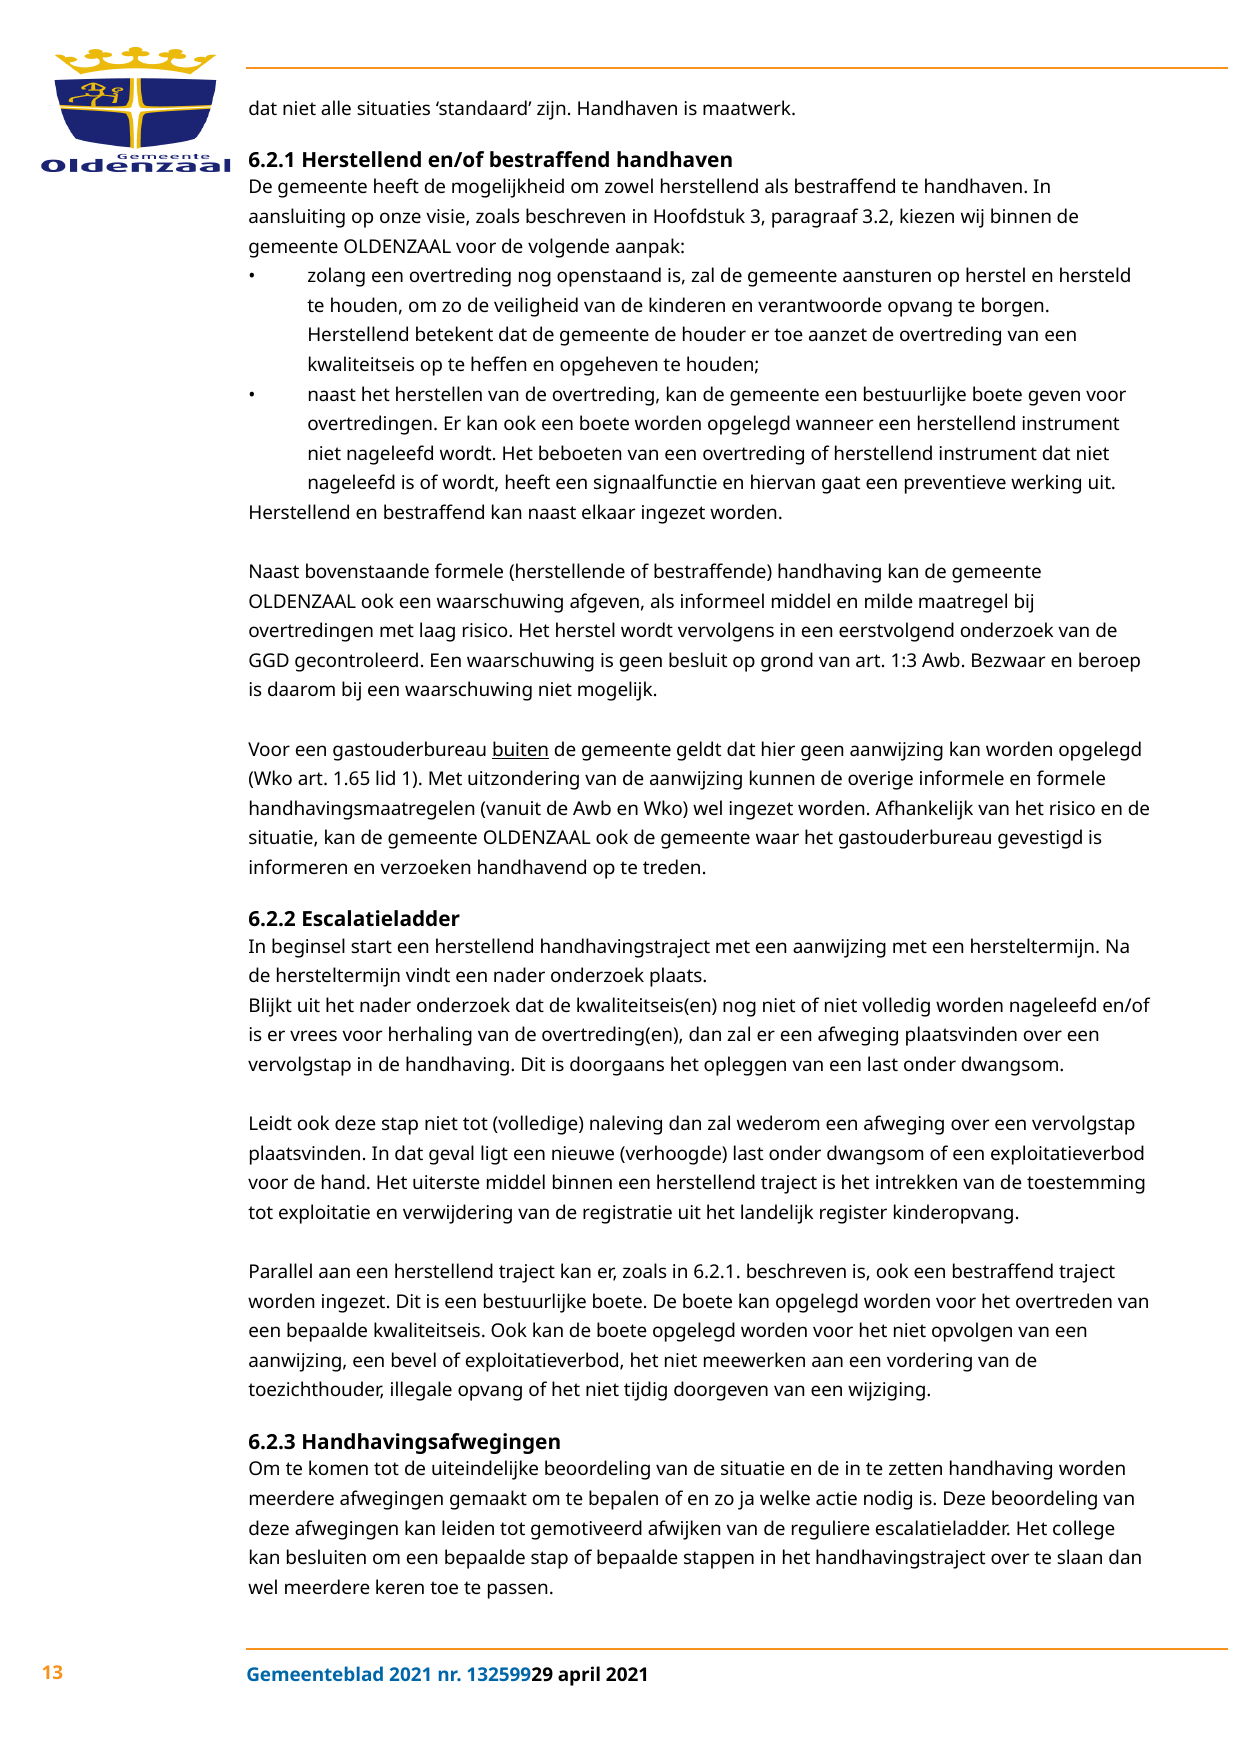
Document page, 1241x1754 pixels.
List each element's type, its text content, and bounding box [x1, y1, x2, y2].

list zolang een overtreding nog openstaand is, zal de gemeente aansturen op herstel en hersteld te houden, om zo de veiligheid van de kinderen en verantwoorde opvang te borgen. Herstellend betekent dat de gemeente de houder er toe aanzet de overtreding van een kwaliteitseis op te heffen en opgeheven te houden; [248, 262, 1152, 377]
text Voor een gastouderbureau buiten de gemeente geldt dat hier geen aanwijzing kan worden opgelegd (Wko art. 1.65 lid 1). Met uitzondering van de aanwijzing kunnen de overige informele en formele handhavingsmaatregelen (vanuit de Awb en Wko) wel ingezet worden. Afhankelijk van het risico en de situatie, kan de gemeente OLDENZAAL ook de gemeente waar het gastouderbureau gevestigd is informeren en verzoeken handhavend op te treden. [248, 736, 1152, 880]
text In beginsel start een herstellend handhavingstraject met een aanwijzing met een hersteltermijn. Na de hersteltermijn vindt een nader onderzoek plaats. [248, 933, 1152, 988]
text De gemeente heeft de mogelijkheid om zowel herstellend als bestraffend te handhaven. In aansluiting op onze visie, zoals beschreven in Hoofdstuk 3, paragraaf 3.2, kiezen wij binnen de gemeente OLDENZAAL voor de volgende aanpak: [248, 174, 1152, 258]
text Leidt ook deze stap niet tot (volledige) naleving dan zal wederom een afweging over een vervolgstap plaatsvinden. In dat geval ligt een nieuwe (verhoogde) last onder dwangsom of een exploitatieverbod voor de hand. Het uiterste middel binnen een herstellend traject is het intrekken van de toestemming tot exploitatie en verwijdering van de registratie uit het landelijk register kinderopvang. [248, 1110, 1152, 1225]
list naast het herstellen van de overtreding, kan de gemeente een bestuurlijke boete geven voor overtredingen. Er kan ook een boete worden opgelegd wanneer een herstellend instrument niet nageleefd wordt. Het beboeten van een overtreding of herstellend instrument dat niet nageleefd is of wordt, heeft een signaalfunctie en hiervan gaat een preventieve werking uit. [248, 381, 1152, 495]
text Blijkt uit het nader onderzoek dat de kwaliteitseis(en) nog niet of niet volledig worden nageleefd en/of is er vrees voor herhaling van de overtreding(en), dan zal er een afweging plaatsvinden over een vervolgstap in de handhaving. Dit is doorgaans het opleggen van een last onder dwangsom. [248, 992, 1152, 1077]
picture [41, 47, 231, 172]
text 6.2.3 Handhavingsafwegingen [248, 1427, 1152, 1456]
text dat niet alle situaties ‘standaard’ zijn. Handhaven is maatwerk. [248, 95, 1152, 121]
text Naast bovenstaande formele (herstellende of bestraffende) handhaving kan de gemeente OLDENZAAL ook een waarschuwing afgeven, als informeel middel en milde maatregel bij overtredingen met laag risico. Het herstel wordt vervolgens in een eerstvolgend onderzoek van de GGD gecontroleerd. Een waarschuwing is geen besluit op grond van art. 1:3 Awb. Bezwaar en beroep is daarom bij een waarschuwing niet mogelijk. [248, 558, 1152, 702]
text Om te komen tot de uiteindelijke beoordeling van de situatie en de in te zetten handhaving worden meerdere afwegingen gemaakt om te bepalen of en zo ja welke actie nodig is. Deze beoordeling van deze afwegingen kan leiden tot gemotiveerd afwijken van de reguliere escalatieladder. Het college kan besluiten om een bepaalde stap of bepaalde stappen in het handhavingstraject over te slaan dan wel meerdere keren toe te passen. [248, 1456, 1152, 1599]
text 6.2.1 Herstellend en/of bestraffend handhaven [248, 145, 1152, 174]
text Parallel aan een herstellend traject kan er, zoals in 6.2.1. beschreven is, ook een bestraffend traject worden ingezet. Dit is een bestuurlijke boete. De boete kan opgelegd worden voor het overtreden van een bepaalde kwaliteitseis. Ook kan de boete opgelegd worden voor het niet opvolgen van een aanwijzing, een bevel of exploitatieverbod, het niet meewerken aan een vordering van de toezichthouder, illegale opvang of het niet tijdig doorgeven van een wijziging. [248, 1258, 1152, 1402]
text Herstellend en bestraffend kan naast elkaar ingezet worden. [248, 499, 1152, 525]
text 6.2.2 Escalatieladder [248, 904, 1152, 933]
